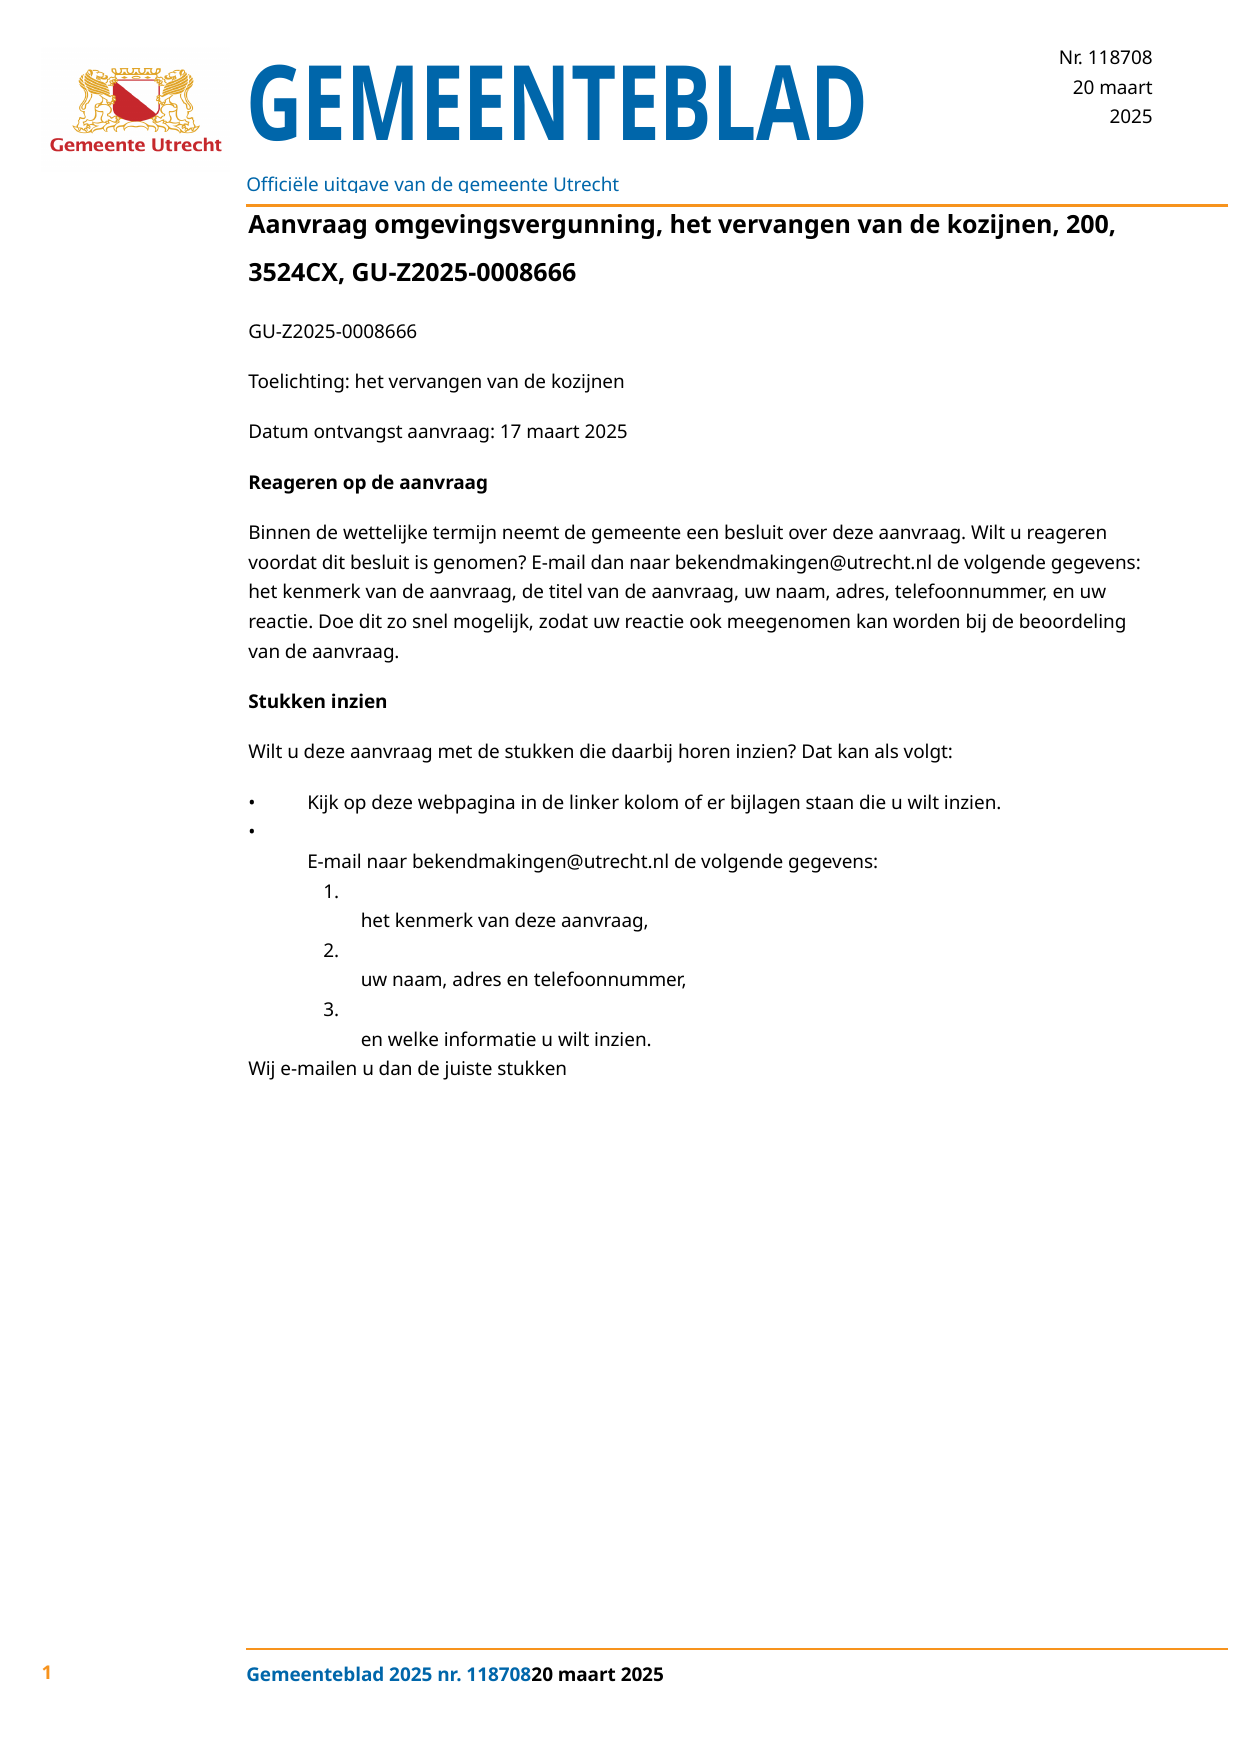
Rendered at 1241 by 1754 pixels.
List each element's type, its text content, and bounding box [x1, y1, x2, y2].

list en welke informatie u wilt inzien. [323, 1026, 1152, 1052]
text Stukken inzien [248, 688, 1152, 714]
text Toelichting: het vervangen van de kozijnen [248, 368, 1152, 394]
text Aanvraag omgevingsvergunning, het vervangen van de kozijnen, 200, 3524CX, GU-Z2025-0008666 [248, 207, 1152, 288]
list Kijk op deze webpagina in de linker kolom of er bijlagen staan die u wilt inzien. [248, 789, 1152, 815]
text GU-Z2025-0008666 [248, 318, 1152, 344]
text Binnen de wettelijke termijn neemt de gemeente een besluit over deze aanvraag. Wilt u reageren voordat dit besluit is genomen? E-mail dan naar bekendmakingen@utrecht.nl de volgende gegevens: het kenmerk van de aanvraag, de titel van de aanvraag, uw naam, adres, telefoonnummer, en uw reactie. Doe dit zo snel mogelijk, zodat uw reactie ook meegenomen kan worden bij de beoordeling van de aanvraag. [248, 519, 1152, 664]
list uw naam, adres en telefoonnummer, [323, 967, 1152, 992]
text Wij e-mailen u dan de juiste stukken [248, 1055, 1152, 1081]
picture [41, 47, 231, 172]
text Wilt u deze aanvraag met de stukken die daarbij horen inzien? Dat kan als volgt: [248, 739, 1152, 764]
list het kenmerk van deze aanvraag, [323, 907, 1152, 933]
list E-mail naar bekendmakingen@utrecht.nl de volgende gegevens: [248, 848, 1152, 874]
text Reageren op de aanvraag [248, 469, 1152, 495]
text Datum ontvangst aanvraag: 17 maart 2025 [248, 419, 1152, 444]
